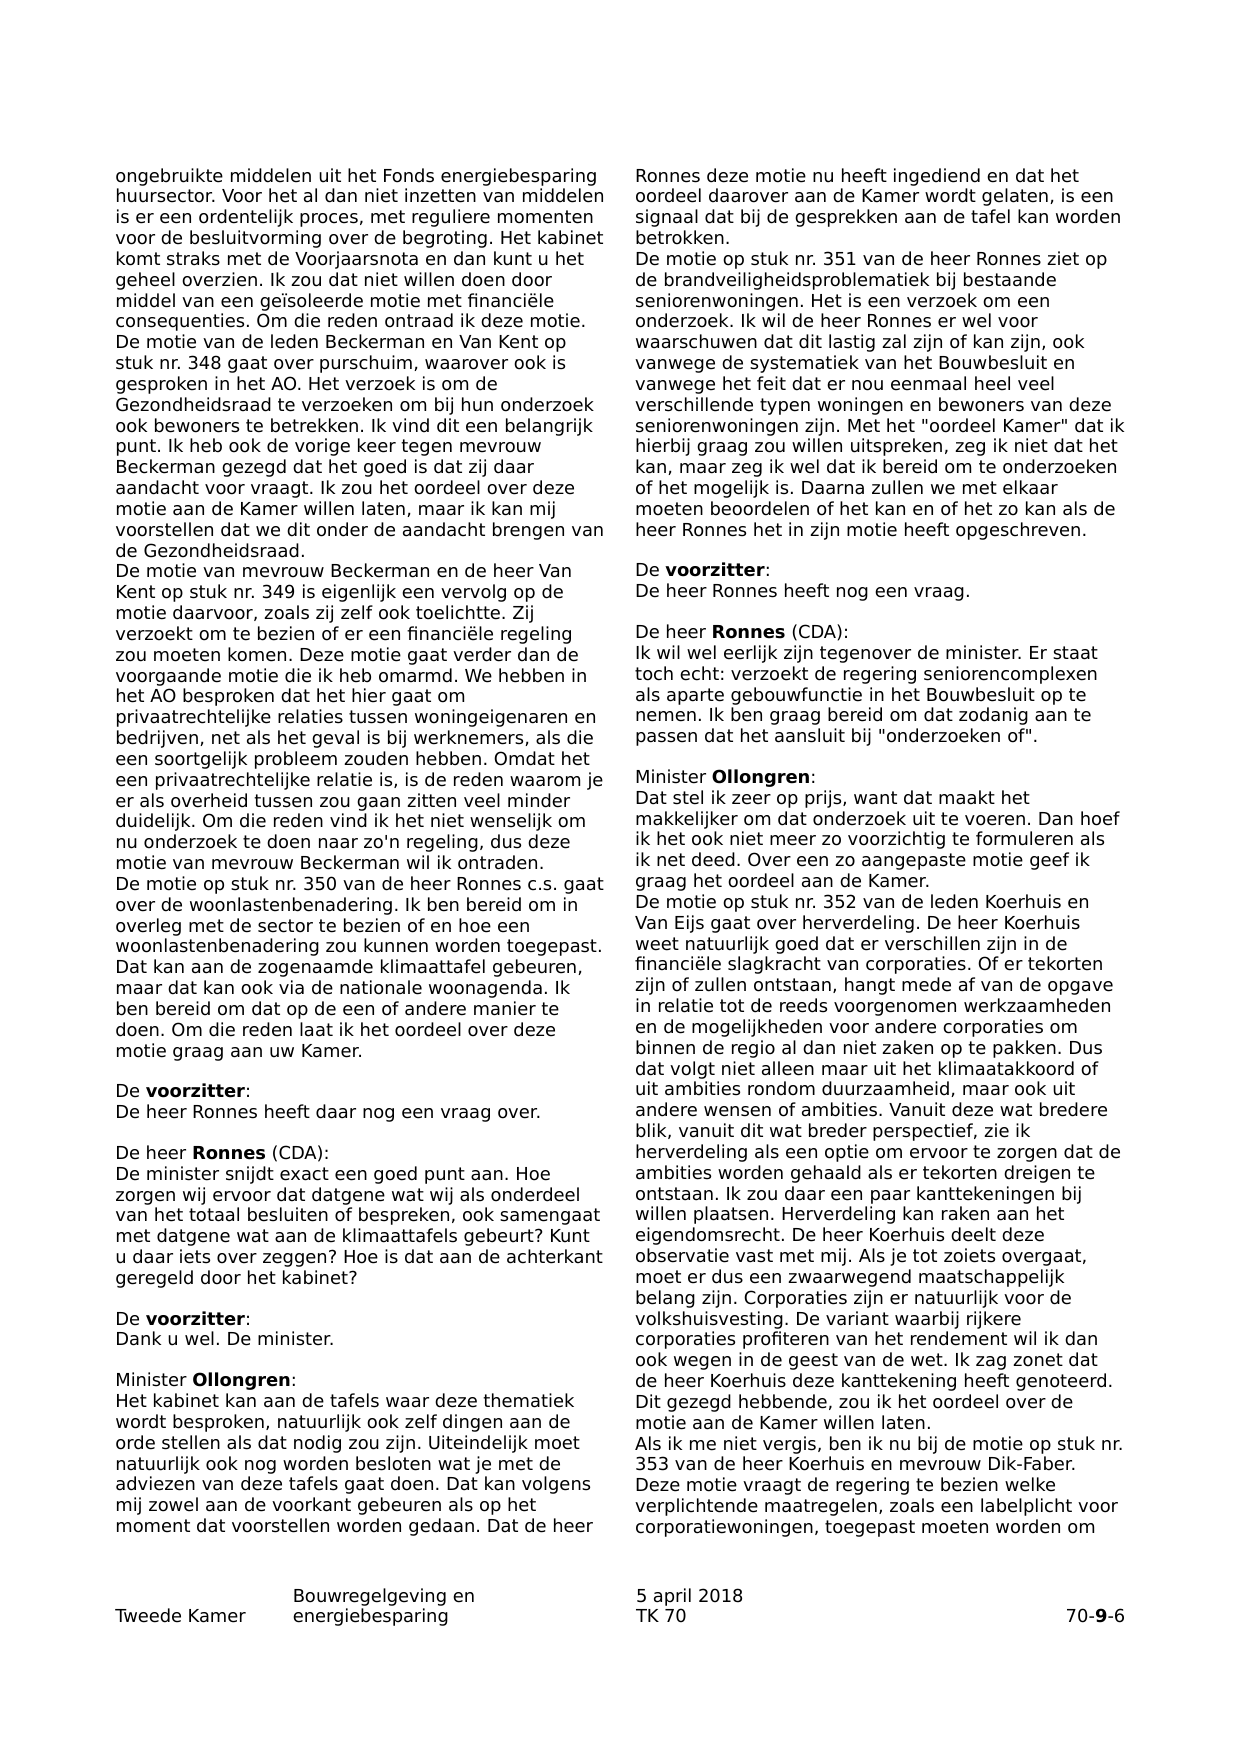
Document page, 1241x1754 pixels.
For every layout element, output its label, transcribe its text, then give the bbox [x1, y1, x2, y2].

text De voorzitter: [635, 560, 1125, 581]
text ongebruikte middelen uit het Fonds energiebesparing huursector. Voor het al dan niet inzetten van middelen is er een ordentelijk proces, met reguliere momenten voor de besluitvorming over de begroting. Het kabinet komt straks met de Voorjaarsnota en dan kunt u het geheel overzien. Ik zou dat niet willen doen door middel van een geïsoleerde motie met financiële consequenties. Om die reden ontraad ik deze motie. [115, 165, 605, 332]
text De voorzitter: [115, 1308, 605, 1329]
text De motie op stuk nr. 352 van de leden Koerhuis en Van Eijs gaat over herverdeling. De heer Koerhuis weet natuurlijk goed dat er verschillen zijn in de financiële slagkracht van corporaties. Of er tekorten zijn of zullen ontstaan, hangt mede af van de opgave in relatie tot de reeds voorgenomen werkzaamheden en de mogelijkheden voor andere corporaties om binnen de regio al dan niet zaken op te pakken. Dus dat volgt niet alleen maar uit het klimaatakkoord of uit ambities rondom duurzaamheid, maar ook uit andere wensen of ambities. Vanuit deze wat bredere blik, vanuit dit wat breder perspectief, zie ik herverdeling als een optie om ervoor te zorgen dat de ambities worden gehaald als er tekorten dreigen te ontstaan. Ik zou daar een paar kanttekeningen bij willen plaatsen. Herverdeling kan raken aan het eigendomsrecht. De heer Koerhuis deelt deze observatie vast met mij. Als je tot zoiets overgaat, moet er dus een zwaarwegend maatschappelijk belang zijn. Corporaties zijn er natuurlijk voor de volkshuisvesting. De variant waarbij rijkere corporaties profiteren van het rendement wil ik dan ook wegen in de geest van de wet. Ik zag zonet dat de heer Koerhuis deze kanttekening heeft genoteerd. Dit gezegd hebbende, zou ik het oordeel over de motie aan de Kamer willen laten. [635, 892, 1125, 1433]
text Als ik me niet vergis, ben ik nu bij de motie op stuk nr. 353 van de heer Koerhuis en mevrouw Dik-Faber. Deze motie vraagt de regering te bezien welke verplichtende maatregelen, zoals een labelplicht voor corporatiewoningen, toegepast moeten worden om [635, 1433, 1125, 1537]
text Ik wil wel eerlijk zijn tegenover de minister. Er staat toch echt: verzoekt de regering seniorencomplexen als aparte gebouwfunctie in het Bouwbesluit op te nemen. Ik ben graag bereid om dat zodanig aan te passen dat het aansluit bij "onderzoeken of". [635, 643, 1125, 747]
text De voorzitter: [115, 1081, 605, 1102]
text De heer Ronnes (CDA): [115, 1143, 605, 1163]
text De motie van mevrouw Beckerman en de heer Van Kent op stuk nr. 349 is eigenlijk een vervolg op de motie daarvoor, zoals zij zelf ook toelichtte. Zij verzoekt om te bezien of er een financiële regeling zou moeten komen. Deze motie gaat verder dan de voorgaande motie die ik heb omarmd. We hebben in het AO besproken dat het hier gaat om privaatrechtelijke relaties tussen woningeigenaren en bedrijven, net als het geval is bij werknemers, als die een soortgelijk probleem zouden hebben. Omdat het een privaatrechtelijke relatie is, is de reden waarom je er als overheid tussen zou gaan zitten veel minder duidelijk. Om die reden vind ik het niet wenselijk om nu onderzoek te doen naar zo'n regeling, dus deze motie van mevrouw Beckerman wil ik ontraden. [115, 561, 605, 874]
text Het kabinet kan aan de tafels waar deze thematiek wordt besproken, natuurlijk ook zelf dingen aan de orde stellen als dat nodig zou zijn. Uiteindelijk moet natuurlijk ook nog worden besloten wat je met de adviezen van deze tafels gaat doen. Dat kan volgens mij zowel aan de voorkant gebeuren als op het moment dat voorstellen worden gedaan. Dat de heer [115, 1391, 605, 1537]
text De heer Ronnes heeft nog een vraag. [635, 581, 1125, 602]
text De minister snijdt exact een goed punt aan. Hoe zorgen wij ervoor dat datgene wat wij als onderdeel van het totaal besluiten of bespreken, ook samengaat met datgene wat aan de klimaattafels gebeurt? Kunt u daar iets over zeggen? Hoe is dat aan de achterkant geregeld door het kabinet? [115, 1163, 605, 1288]
text Dank u wel. De minister. [115, 1329, 605, 1350]
text Dat stel ik zeer op prijs, want dat maakt het makkelijker om dat onderzoek uit te voeren. Dan hoef ik het ook niet meer zo voorzichtig te formuleren als ik net deed. Over een zo aangepaste motie geef ik graag het oordeel aan de Kamer. [635, 787, 1125, 892]
text De motie van de leden Beckerman en Van Kent op stuk nr. 348 gaat over purschuim, waarover ook is gesproken in het AO. Het verzoek is om de Gezondheidsraad te verzoeken om bij hun onderzoek ook bewoners te betrekken. Ik vind dit een belangrijk punt. Ik heb ook de vorige keer tegen mevrouw Beckerman gezegd dat het goed is dat zij daar aandacht voor vraagt. Ik zou het oordeel over deze motie aan de Kamer willen laten, maar ik kan mij voorstellen dat we dit onder de aandacht brengen van de Gezondheidsraad. [115, 332, 605, 561]
text Minister Ollongren: [115, 1370, 605, 1391]
text De motie op stuk nr. 350 van de heer Ronnes c.s. gaat over de woonlastenbenadering. Ik ben bereid om in overleg met de sector te bezien of en hoe een woonlastenbenadering zou kunnen worden toegepast. Dat kan aan de zogenaamde klimaattafel gebeuren, maar dat kan ook via de nationale woonagenda. Ik ben bereid om dat op de een of andere manier te doen. Om die reden laat ik het oordeel over deze motie graag aan uw Kamer. [115, 874, 605, 1061]
text Minister Ollongren: [635, 767, 1125, 787]
text De heer Ronnes heeft daar nog een vraag over. [115, 1102, 605, 1123]
text Ronnes deze motie nu heeft ingediend en dat het oordeel daarover aan de Kamer wordt gelaten, is een signaal dat bij de gesprekken aan de tafel kan worden betrokken. [635, 165, 1125, 249]
text De heer Ronnes (CDA): [635, 622, 1125, 643]
text De motie op stuk nr. 351 van de heer Ronnes ziet op de brandveiligheidsproblematiek bij bestaande seniorenwoningen. Het is een verzoek om een onderzoek. Ik wil de heer Ronnes er wel voor waarschuwen dat dit lastig zal zijn of kan zijn, ook vanwege de systematiek van het Bouwbesluit en vanwege het feit dat er nou eenmaal heel veel verschillende typen woningen en bewoners van deze seniorenwoningen zijn. Met het "oordeel Kamer" dat ik hierbij graag zou willen uitspreken, zeg ik niet dat het kan, maar zeg ik wel dat ik bereid om te onderzoeken of het mogelijk is. Daarna zullen we met elkaar moeten beoordelen of het kan en of het zo kan als de heer Ronnes het in zijn motie heeft opgeschreven. [635, 249, 1125, 540]
